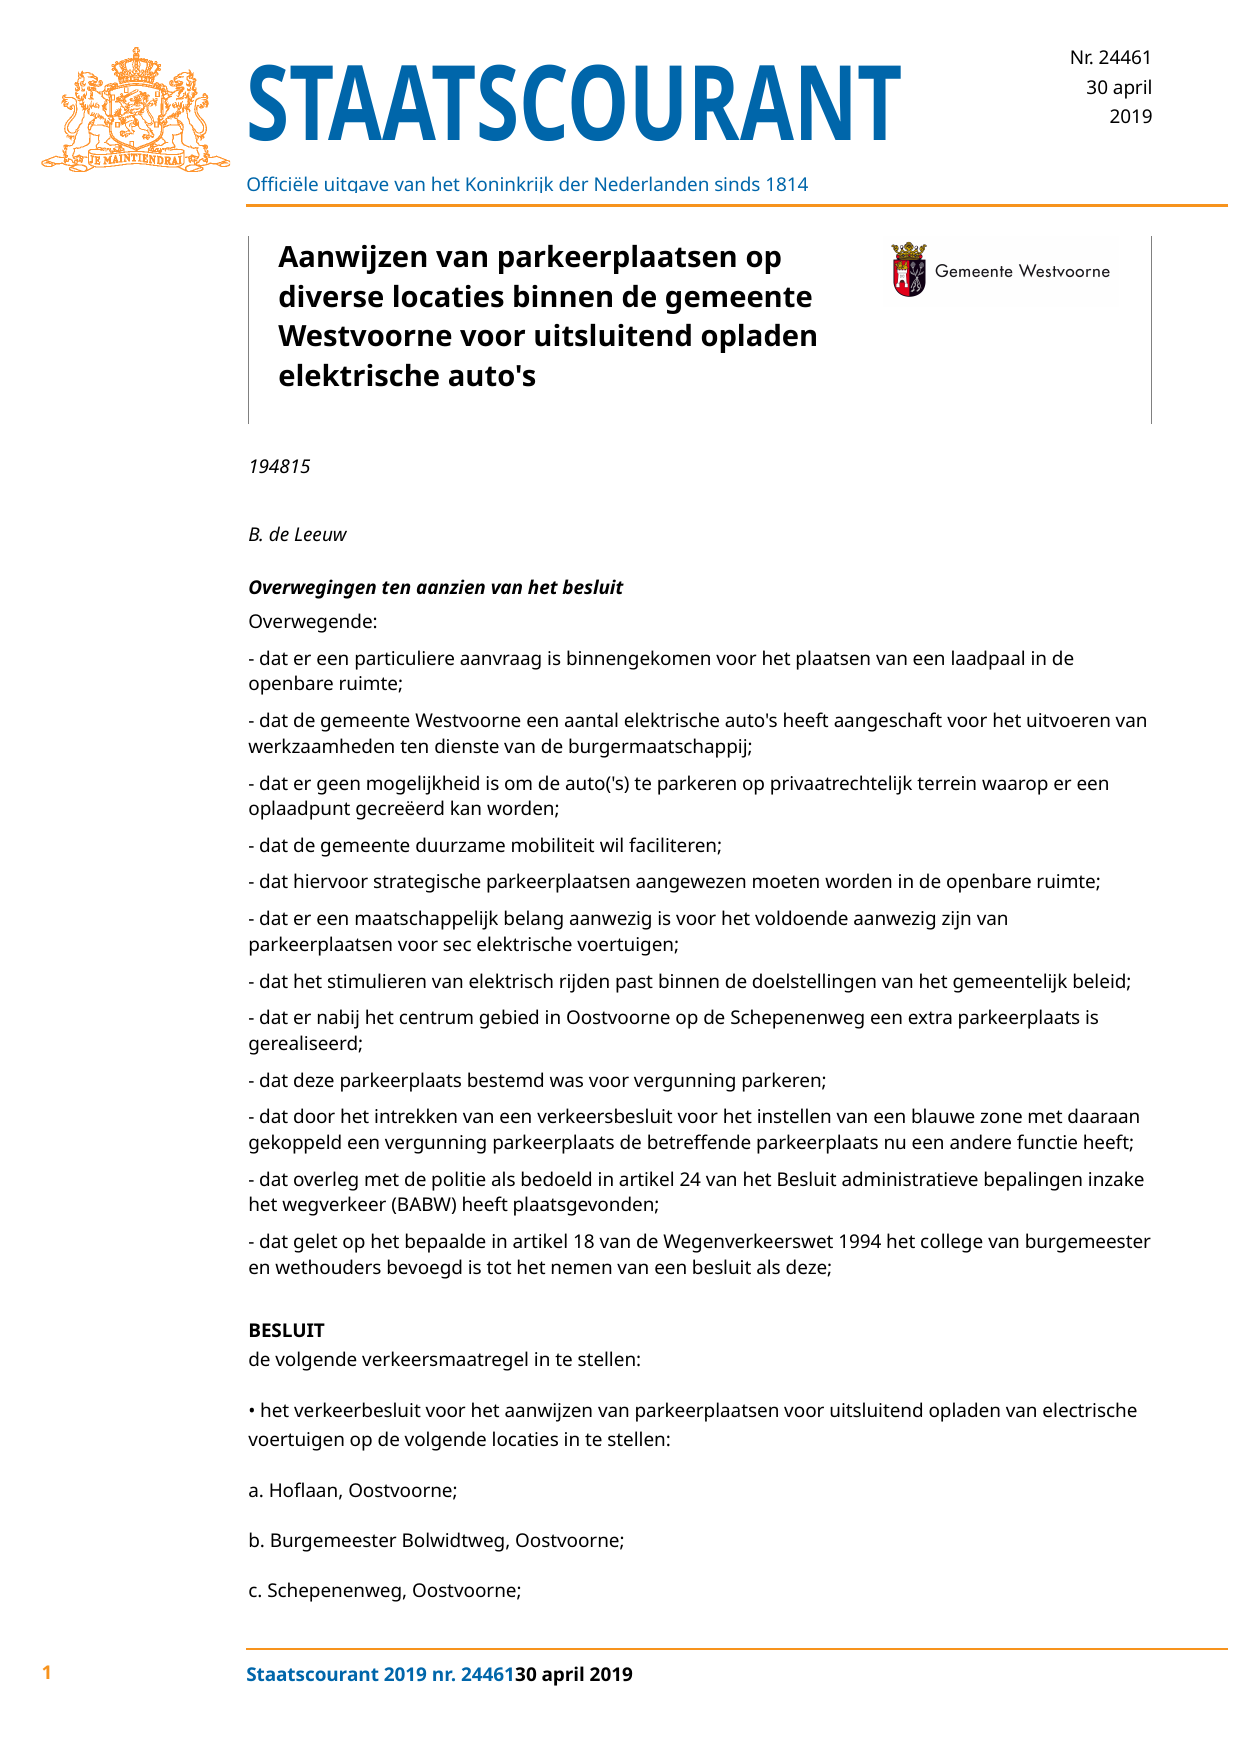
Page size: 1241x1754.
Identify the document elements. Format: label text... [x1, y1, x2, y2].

text a. Hoflaan, Oostvoorne; [248, 1477, 1152, 1502]
text - dat door het intrekken van een verkeersbesluit voor het instellen van een blauwe zone met daaraan gekoppeld een vergunning parkeerplaats de betreffende parkeerplaats nu een andere functie heeft; [248, 1103, 1152, 1155]
text - dat deze parkeerplaats bestemd was voor vergunning parkeren; [248, 1067, 1152, 1093]
text - dat hiervoor strategische parkeerplaatsen aangewezen moeten worden in de openbare ruimte; [248, 869, 1152, 894]
text BESLUIT [248, 1317, 1152, 1342]
text b. Burgemeester Bolwidtweg, Oostvoorne; [248, 1527, 1152, 1553]
text - dat er een maatschappelijk belang aanwezig is voor het voldoende aanwezig zijn van parkeerplaatsen voor sec elektrische voertuigen; [248, 905, 1152, 957]
picture [41, 47, 231, 172]
text de volgende verkeersmaatregel in te stellen: [248, 1346, 1152, 1372]
text - dat het stimulieren van elektrisch rijden past binnen de doelstellingen van het gemeentelijk beleid; [248, 968, 1152, 993]
text • het verkeerbesluit voor het aanwijzen van parkeerplaatsen voor uitsluitend opladen van electrische voertuigen op de volgende locaties in te stellen: [248, 1397, 1152, 1452]
text - dat er een particuliere aanvraag is binnengekomen voor het plaatsen van een laadpaal in de openbare ruimte; [248, 645, 1152, 696]
table_header [850, 236, 1151, 424]
text - dat er geen mogelijkheid is om de auto('s) te parkeren op privaatrechtelijk terrein waarop er een oplaadpunt gecreëerd kan worden; [248, 770, 1152, 821]
text c. Schepenenweg, Oostvoorne; [248, 1578, 1152, 1603]
table_header Aanwijzen van parkeerplaatsen op diverse locaties binnen de gemeente Westvoorne voor uitsluitend opladen elektrische auto's [249, 236, 850, 424]
text 194815 [248, 454, 1152, 479]
text B. de Leeuw [248, 521, 1152, 547]
text Overwegende: [248, 608, 1152, 634]
text - dat gelet op het bepaalde in artikel 18 van de Wegenverkeerswet 1994 het college van burgemeester en wethouders bevoegd is tot het nemen van een besluit als deze; [248, 1228, 1152, 1280]
text - dat er nabij het centrum gebied in Oostvoorne op de Schepenenweg een extra parkeerplaats is gerealiseerd; [248, 1004, 1152, 1056]
picture [882, 236, 1119, 307]
text - dat de gemeente Westvoorne een aantal elektrische auto's heeft aangeschaft voor het uitvoeren van werkzaamheden ten dienste van de burgermaatschappij; [248, 707, 1152, 759]
text - dat de gemeente duurzame mobiliteit wil faciliteren; [248, 832, 1152, 858]
text Overwegingen ten aanzien van het besluit [248, 574, 1152, 600]
text - dat overleg met de politie als bedoeld in artikel 24 van het Besluit administratieve bepalingen inzake het wegverkeer (BABW) heeft plaatsgevonden; [248, 1166, 1152, 1217]
